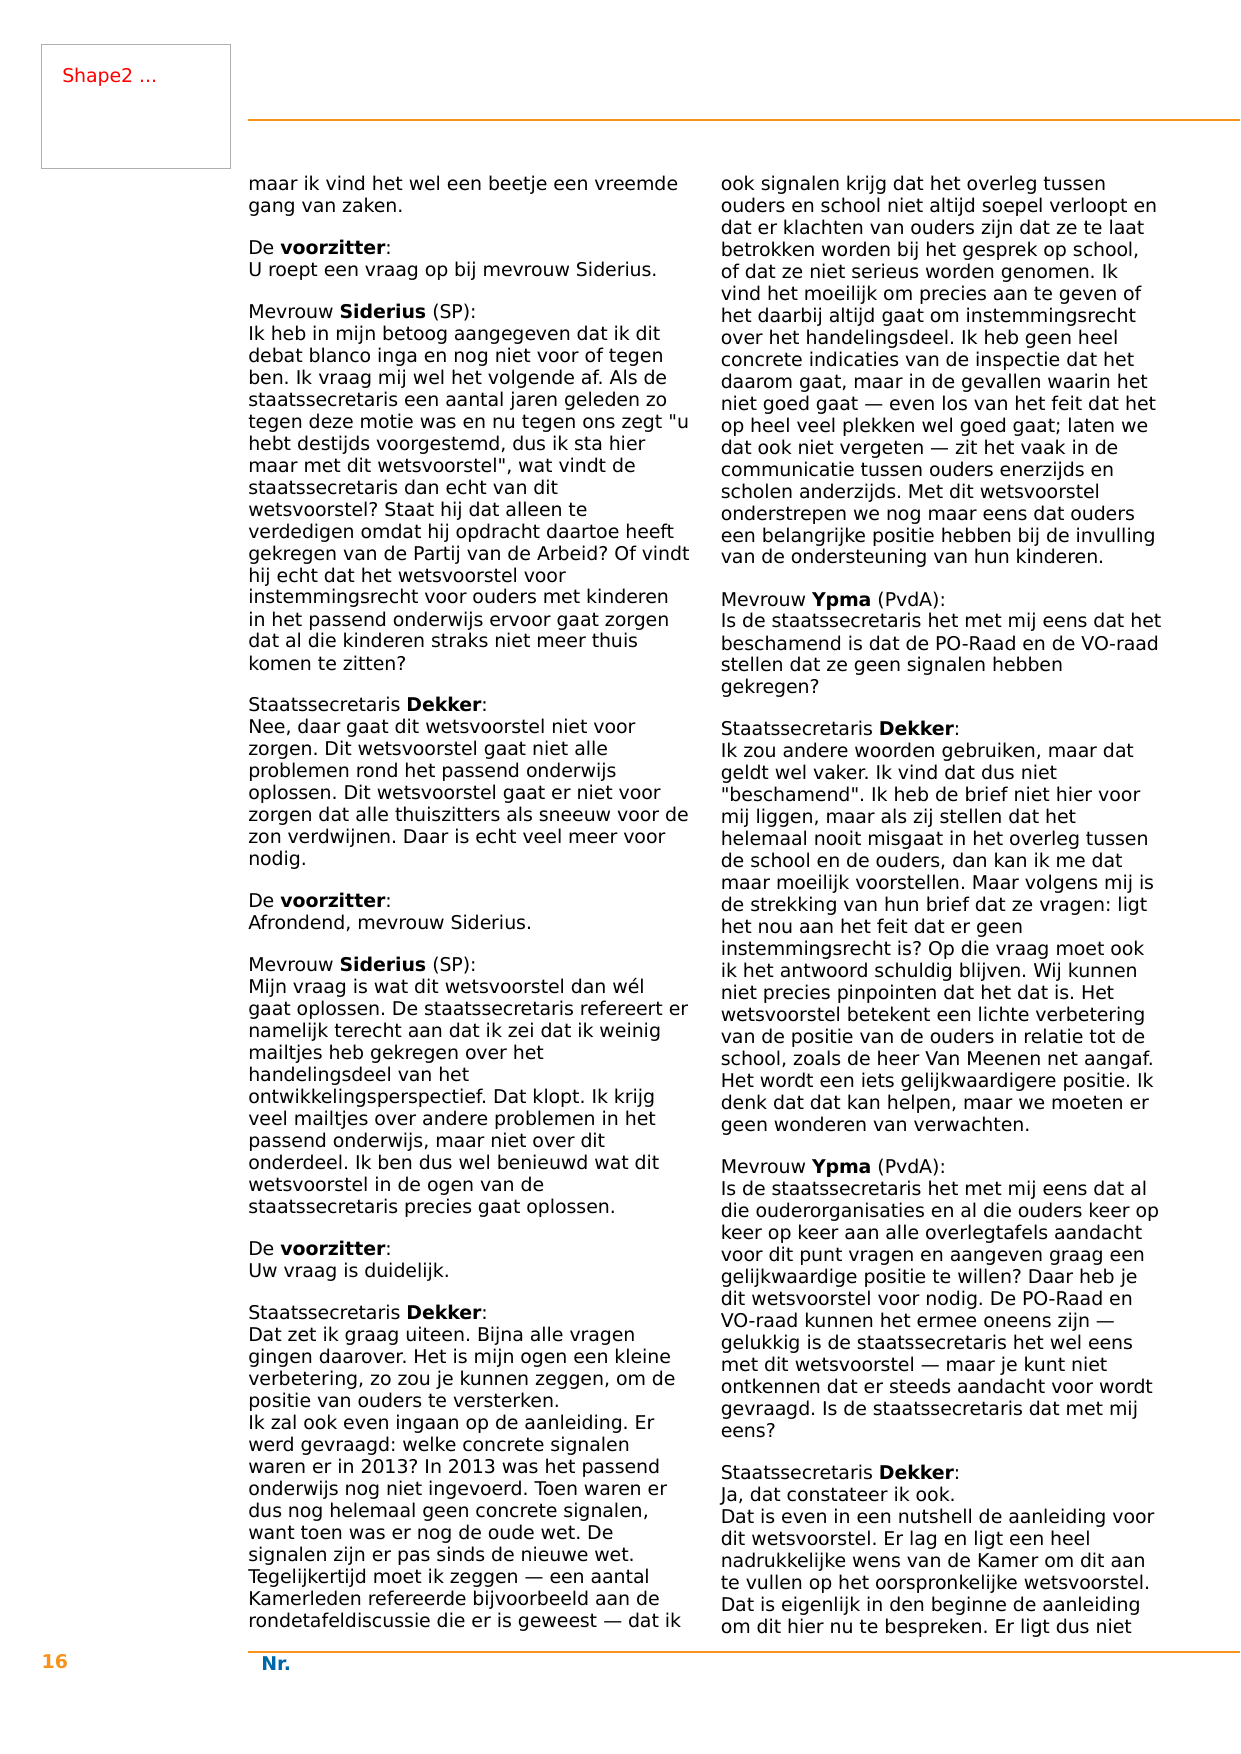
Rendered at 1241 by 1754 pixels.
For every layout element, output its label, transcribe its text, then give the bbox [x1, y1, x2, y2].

text Staatssecretaris Dekker: [248, 1302, 691, 1324]
text De voorzitter: [248, 1238, 691, 1260]
text Mevrouw Ypma (PvdA): [721, 588, 1163, 610]
text U roept een vraag op bij mevrouw Siderius. [248, 259, 691, 281]
text De voorzitter: [248, 237, 691, 259]
text Staatssecretaris Dekker: [721, 1462, 1163, 1484]
text Staatssecretaris Dekker: [721, 718, 1163, 740]
text Nee, daar gaat dit wetsvoorstel niet voor zorgen. Dit wetsvoorstel gaat niet alle problemen rond het passend onderwijs oplossen. Dit wetsvoorstel gaat er niet voor zorgen dat alle thuiszitters als sneeuw voor de zon verdwijnen. Daar is echt veel meer voor nodig. [248, 716, 691, 870]
text Dat zet ik graag uiteen. Bijna alle vragen gingen daarover. Het is mijn ogen een kleine verbetering, zo zou je kunnen zeggen, om de positie van ouders te versterken. [248, 1324, 691, 1412]
text Afrondend, mevrouw Siderius. [248, 912, 691, 934]
text Ik zal ook even ingaan op de aanleiding. Er werd gevraagd: welke concrete signalen waren er in 2013? In 2013 was het passend onderwijs nog niet ingevoerd. Toen waren er dus nog helemaal geen concrete signalen, want toen was er nog de oude wet. De signalen zijn er pas sinds de nieuwe wet. Tegelijkertijd moet ik zeggen — een aantal Kamerleden refereerde bijvoorbeeld aan de rondetafeldiscussie die er is geweest — dat ik [248, 1412, 691, 1632]
text Mevrouw Siderius (SP): [248, 954, 691, 976]
text Dat is even in een nutshell de aanleiding voor dit wetsvoorstel. Er lag en ligt een heel nadrukkelijke wens van de Kamer om dit aan te vullen op het oorspronkelijke wetsvoorstel. Dat is eigenlijk in den beginne de aanleiding om dit hier nu te bespreken. Er ligt dus niet [721, 1506, 1163, 1637]
text ook signalen krijg dat het overleg tussen ouders en school niet altijd soepel verloopt en dat er klachten van ouders zijn dat ze te laat betrokken worden bij het gesprek op school, of dat ze niet serieus worden genomen. Ik vind het moeilijk om precies aan te geven of het daarbij altijd gaat om instemmingsrecht over het handelingsdeel. Ik heb geen heel concrete indicaties van de inspectie dat het daarom gaat, maar in de gevallen waarin het niet goed gaat — even los van het feit dat het op heel veel plekken wel goed gaat; laten we dat ook niet vergeten — zit het vaak in de communicatie tussen ouders enerzijds en scholen anderzijds. Met dit wetsvoorstel onderstrepen we nog maar eens dat ouders een belangrijke positie hebben bij de invulling van de ondersteuning van hun kinderen. [721, 173, 1163, 568]
text Mevrouw Siderius (SP): [248, 301, 691, 323]
text Ja, dat constateer ik ook. [721, 1484, 1163, 1506]
text Is de staatssecretaris het met mij eens dat het beschamend is dat de PO-Raad en de VO-raad stellen dat ze geen signalen hebben gekregen? [721, 610, 1163, 698]
text Mevrouw Ypma (PvdA): [721, 1156, 1163, 1178]
text Uw vraag is duidelijk. [248, 1260, 691, 1282]
text Mijn vraag is wat dit wetsvoorstel dan wél gaat oplossen. De staatssecretaris refereert er namelijk terecht aan dat ik zei dat ik weinig mailtjes heb gekregen over het handelingsdeel van het ontwikkelingsperspectief. Dat klopt. Ik krijg veel mailtjes over andere problemen in het passend onderwijs, maar niet over dit onderdeel. Ik ben dus wel benieuwd wat dit wetsvoorstel in de ogen van de staatssecretaris precies gaat oplossen. [248, 976, 691, 1218]
text De voorzitter: [248, 890, 691, 912]
text Is de staatssecretaris het met mij eens dat al die ouderorganisaties en al die ouders keer op keer op keer aan alle overlegtafels aandacht voor dit punt vragen en aangeven graag een gelijkwaardige positie te willen? Daar heb je dit wetsvoorstel voor nodig. De PO-Raad en VO-raad kunnen het ermee oneens zijn — gelukkig is de staatssecretaris het wel eens met dit wetsvoorstel — maar je kunt niet ontkennen dat er steeds aandacht voor wordt gevraagd. Is de staatssecretaris dat met mij eens? [721, 1178, 1163, 1442]
text maar ik vind het wel een beetje een vreemde gang van zaken. [248, 173, 691, 217]
text Ik heb in mijn betoog aangegeven dat ik dit debat blanco inga en nog niet voor of tegen ben. Ik vraag mij wel het volgende af. Als de staatssecretaris een aantal jaren geleden zo tegen deze motie was en nu tegen ons zegt "u hebt destijds voorgestemd, dus ik sta hier maar met dit wetsvoorstel", wat vindt de staatssecretaris dan echt van dit wetsvoorstel? Staat hij dat alleen te verdedigen omdat hij opdracht daartoe heeft gekregen van de Partij van de Arbeid? Of vindt hij echt dat het wetsvoorstel voor instemmingsrecht voor ouders met kinderen in het passend onderwijs ervoor gaat zorgen dat al die kinderen straks niet meer thuis komen te zitten? [248, 323, 691, 674]
text Staatssecretaris Dekker: [248, 694, 691, 716]
text Ik zou andere woorden gebruiken, maar dat geldt wel vaker. Ik vind dat dus niet "beschamend". Ik heb de brief niet hier voor mij liggen, maar als zij stellen dat het helemaal nooit misgaat in het overleg tussen de school en de ouders, dan kan ik me dat maar moeilijk voorstellen. Maar volgens mij is de strekking van hun brief dat ze vragen: ligt het nou aan het feit dat er geen instemmingsrecht is? Op die vraag moet ook ik het antwoord schuldig blijven. Wij kunnen niet precies pinpointen dat het dat is. Het wetsvoorstel betekent een lichte verbetering van de positie van de ouders in relatie tot de school, zoals de heer Van Meenen net aangaf. Het wordt een iets gelijkwaardigere positie. Ik denk dat dat kan helpen, maar we moeten er geen wonderen van verwachten. [721, 740, 1163, 1136]
